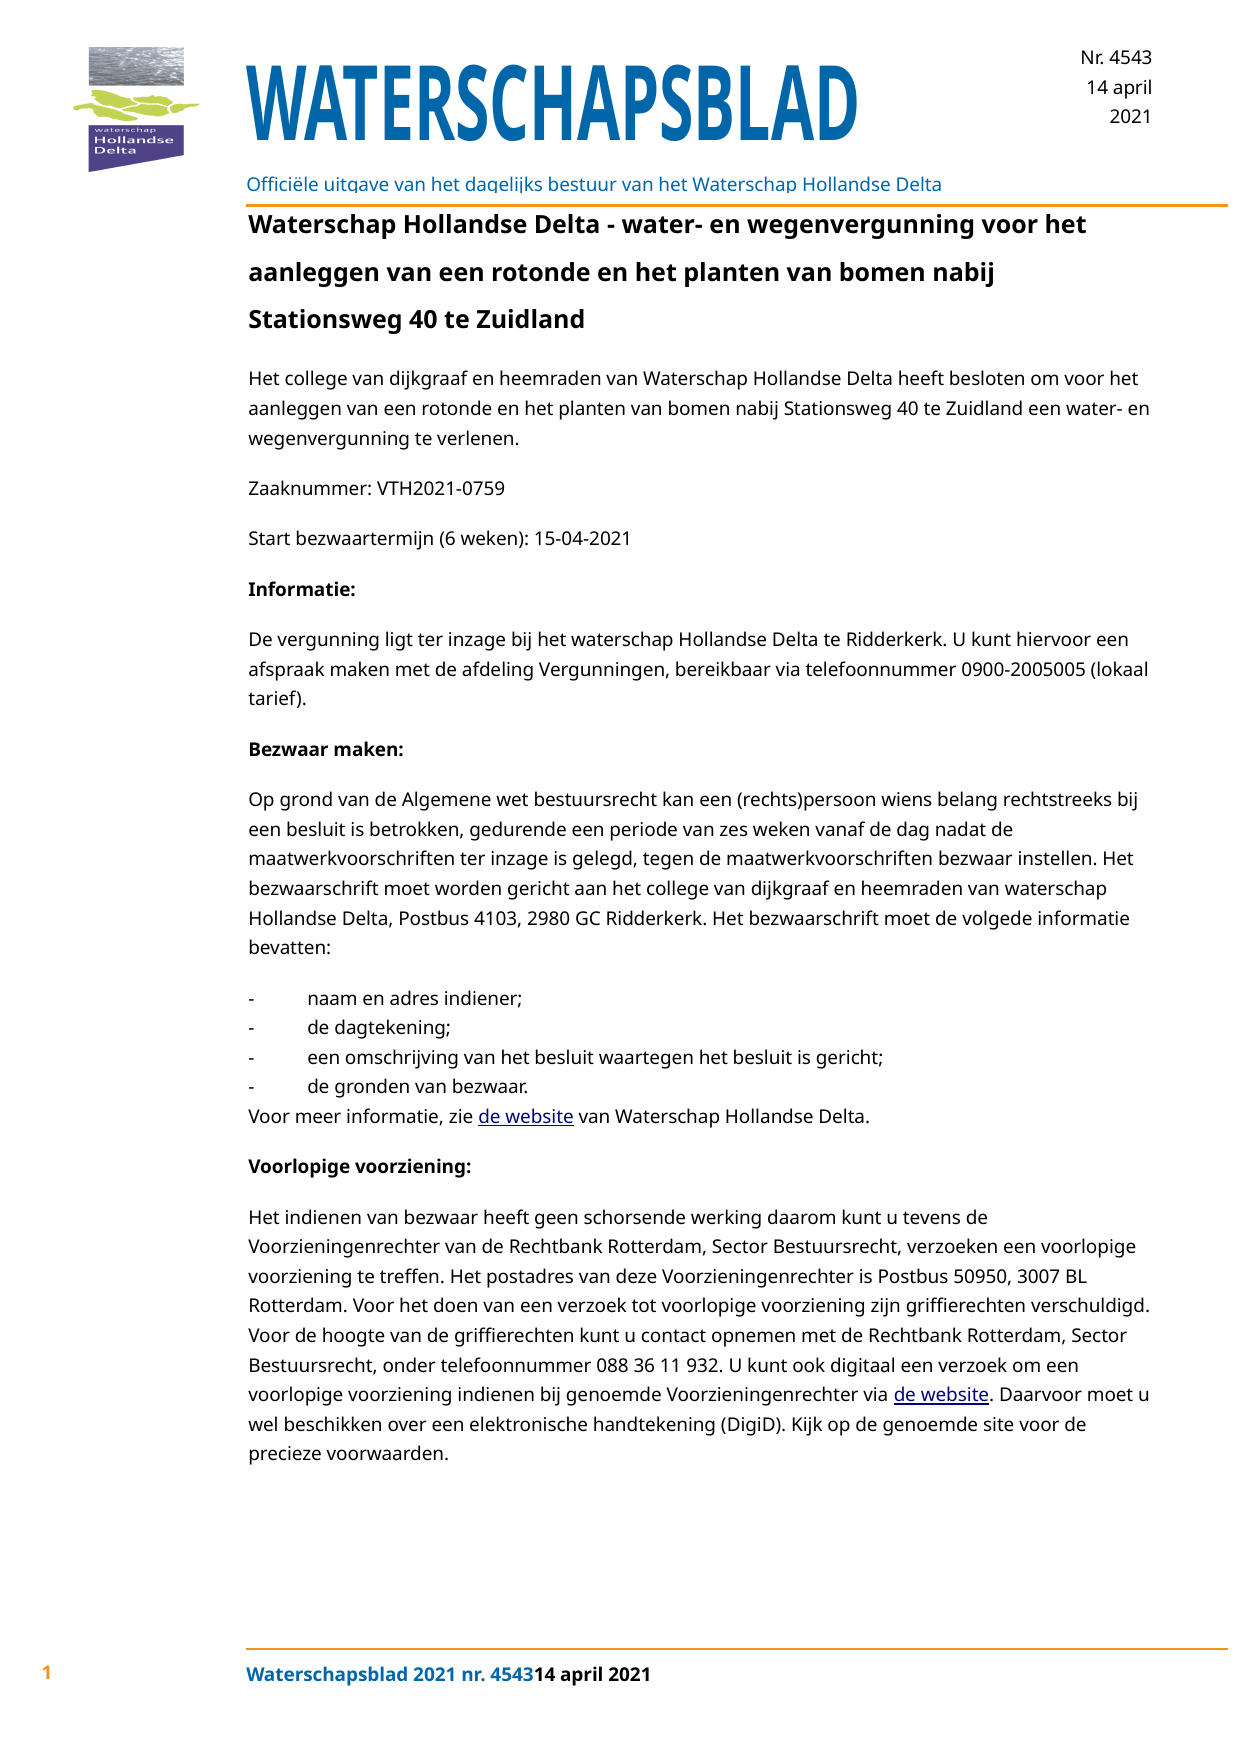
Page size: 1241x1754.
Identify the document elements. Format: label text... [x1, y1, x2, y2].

list de dagtekening; [248, 1014, 1152, 1040]
text Het college van dijkgraaf en heemraden van Waterschap Hollandse Delta heeft besloten om voor het aanleggen van een rotonde en het planten van bomen nabij Stationsweg 40 te Zuidland een water- en wegenvergunning te verlenen. [248, 366, 1152, 450]
text Bezwaar maken: [248, 736, 1152, 762]
text Zaaknummer: VTH2021-0759 [248, 475, 1152, 501]
text Informatie: [248, 576, 1152, 602]
text Voorlopige voorziening: [248, 1153, 1152, 1179]
list een omschrijving van het besluit waartegen het besluit is gericht; [248, 1044, 1152, 1069]
text Voor meer informatie, zie de website van Waterschap Hollandse Delta. [248, 1103, 1152, 1129]
text De vergunning ligt ter inzage bij het waterschap Hollandse Delta te Ridderkerk. U kunt hiervoor een afspraak maken met de afdeling Vergunningen, bereikbaar via telefoonnummer 0900-2005005 (lokaal tarief). [248, 626, 1152, 711]
text Het indienen van bezwaar heeft geen schorsende werking daarom kunt u tevens de Voorzieningenrechter van de Rechtbank Rotterdam, Sector Bestuursrecht, verzoeken een voorlopige voorziening te treffen. Het postadres van deze Voorzieningenrechter is Postbus 50950, 3007 BL Rotterdam. Voor het doen van een verzoek tot voorlopige voorziening zijn griffierechten verschuldigd. Voor de hoogte van de griffierechten kunt u contact opnemen met de Rechtbank Rotterdam, Sector Bestuursrecht, onder telefoonnummer 088 36 11 932. U kunt ook digitaal een verzoek om een voorlopige voorziening indienen bij genoemde Voorzieningenrechter via de website. Daarvoor moet u wel beschikken over een elektronische handtekening (DigiD). Kijk op de genoemde site voor de precieze voorwaarden. [248, 1204, 1152, 1466]
text Waterschap Hollandse Delta - water- en wegenvergunning voor het aanleggen van een rotonde en het planten van bomen nabij Stationsweg 40 te Zuidland [248, 207, 1152, 336]
text Op grond van de Algemene wet bestuursrecht kan een (rechts)persoon wiens belang rechtstreeks bij een besluit is betrokken, gedurende een periode van zes weken vanaf de dag nadat de maatwerkvoorschriften ter inzage is gelegd, tegen de maatwerkvoorschriften bezwaar instellen. Het bezwaarschrift moet worden gericht aan het college van dijkgraaf en heemraden van waterschap Hollandse Delta, Postbus 4103, 2980 GC Ridderkerk. Het bezwaarschrift moet de volgede informatie bevatten: [248, 786, 1152, 960]
picture [41, 47, 231, 172]
list naam en adres indiener; [248, 985, 1152, 1010]
text Start bezwaartermijn (6 weken): 15-04-2021 [248, 526, 1152, 551]
list de gronden van bezwaar. [248, 1073, 1152, 1099]
